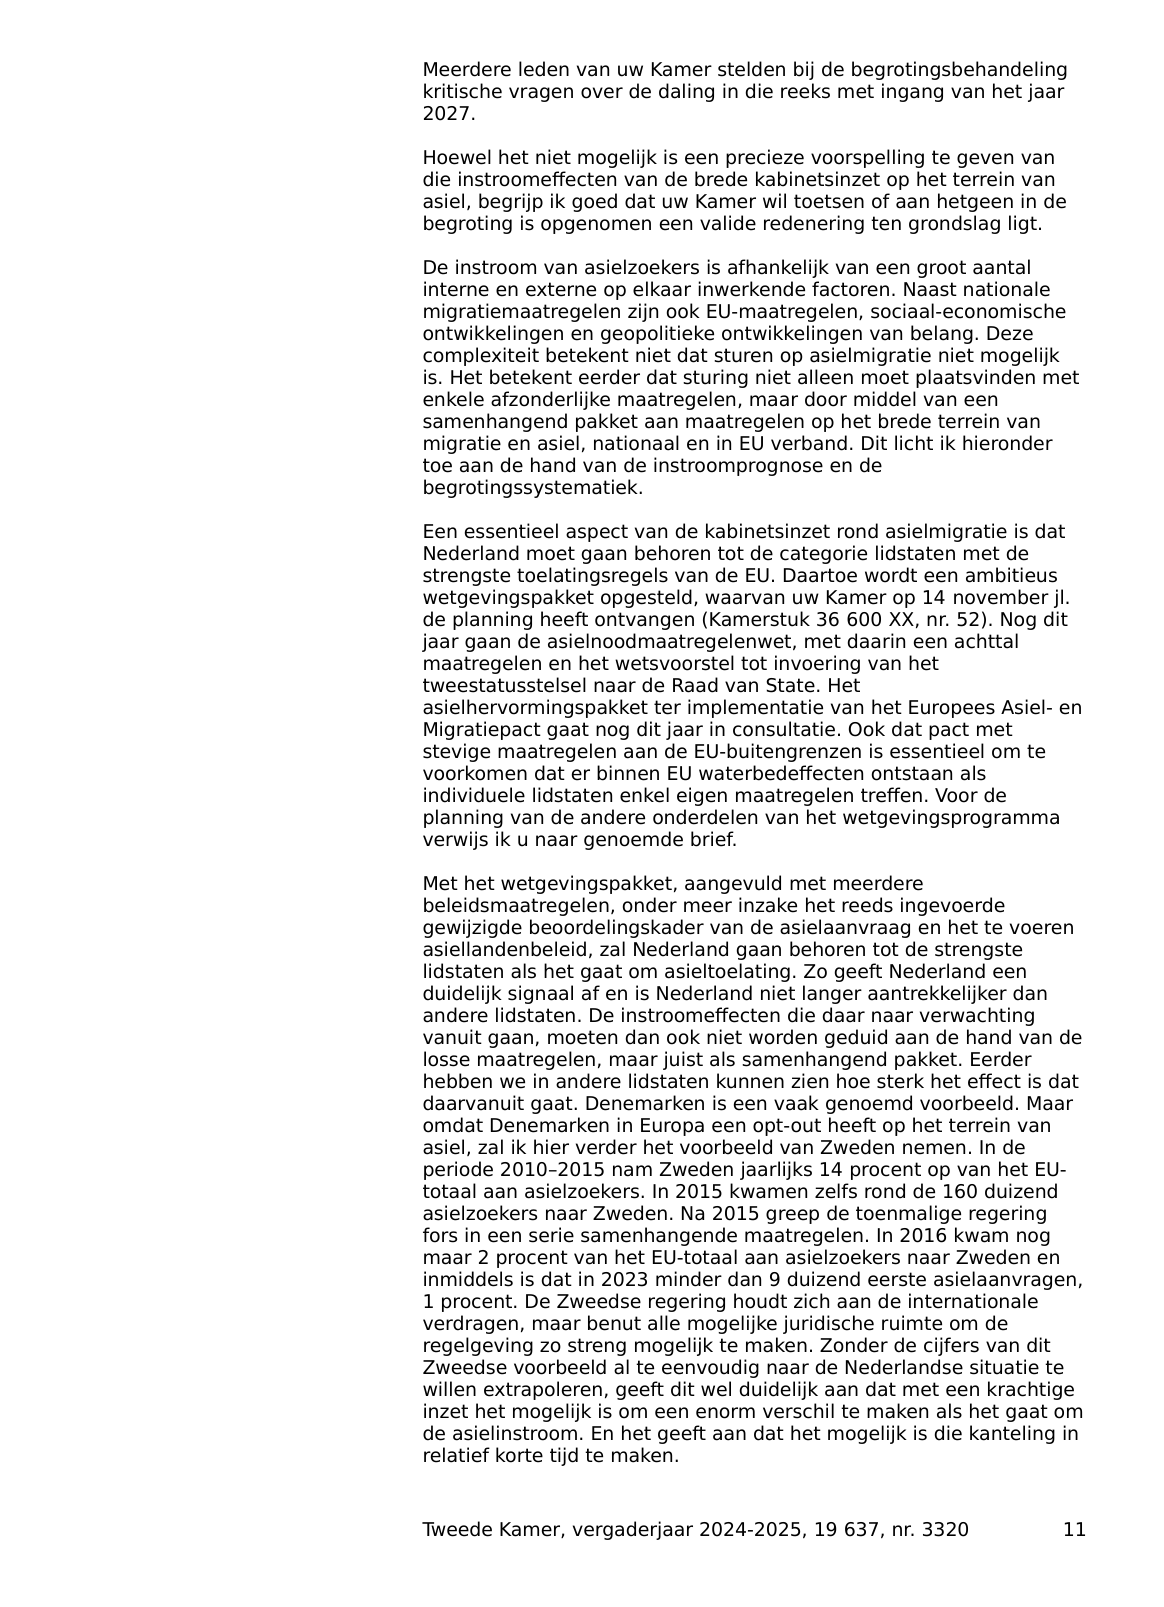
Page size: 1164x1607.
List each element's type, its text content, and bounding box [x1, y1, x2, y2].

text Een essentieel aspect van de kabinetsinzet rond asielmigratie is dat Nederland moet gaan behoren tot de categorie lidstaten met de strengste toelatingsregels van de EU. Daartoe wordt een ambitieus wetgevingspakket opgesteld, waarvan uw Kamer op 14 november jl. de planning heeft ontvangen (Kamerstuk 36 600 XX, nr. 52). Nog dit jaar gaan de asielnoodmaatregelenwet, met daarin een achttal maatregelen en het wetsvoorstel tot invoering van het tweestatusstelsel naar de Raad van State. Het asielhervormingspakket ter implementatie van het Europees Asiel- en Migratiepact gaat nog dit jaar in consultatie. Ook dat pact met stevige maatregelen aan de EU-buitengrenzen is essentieel om te voorkomen dat er binnen EU waterbedeffecten ontstaan als individuele lidstaten enkel eigen maatregelen treffen. Voor de planning van de andere onderdelen van het wetgevingsprogramma verwijs ik u naar genoemde brief. [422, 521, 1087, 851]
text Hoewel het niet mogelijk is een precieze voorspelling te geven van die instroomeffecten van de brede kabinetsinzet op het terrein van asiel, begrijp ik goed dat uw Kamer wil toetsen of aan hetgeen in de begroting is opgenomen een valide redenering ten grondslag ligt. [422, 147, 1087, 235]
text Meerdere leden van uw Kamer stelden bij de begrotingsbehandeling kritische vragen over de daling in die reeks met ingang van het jaar 2027. [422, 59, 1087, 125]
text Met het wetgevingspakket, aangevuld met meerdere beleidsmaatregelen, onder meer inzake het reeds ingevoerde gewijzigde beoordelingskader van de asielaanvraag en het te voeren asiellandenbeleid, zal Nederland gaan behoren tot de strengste lidstaten als het gaat om asieltoelating. Zo geeft Nederland een duidelijk signaal af en is Nederland niet langer aantrekkelijker dan andere lidstaten. De instroomeffecten die daar naar verwachting vanuit gaan, moeten dan ook niet worden geduid aan de hand van de losse maatregelen, maar juist als samenhangend pakket. Eerder hebben we in andere lidstaten kunnen zien hoe sterk het effect is dat daarvanuit gaat. Denemarken is een vaak genoemd voorbeeld. Maar omdat Denemarken in Europa een opt-out heeft op het terrein van asiel, zal ik hier verder het voorbeeld van Zweden nemen. In de periode 2010–2015 nam Zweden jaarlijks 14 procent op van het EU-totaal aan asielzoekers. In 2015 kwamen zelfs rond de 160 duizend asielzoekers naar Zweden. Na 2015 greep de toenmalige regering fors in een serie samenhangende maatregelen. In 2016 kwam nog maar 2 procent van het EU-totaal aan asielzoekers naar Zweden en inmiddels is dat in 2023 minder dan 9 duizend eerste asielaanvragen, 1 procent. De Zweedse regering houdt zich aan de internationale verdragen, maar benut alle mogelijke juridische ruimte om de regelgeving zo streng mogelijk te maken. Zonder de cijfers van dit Zweedse voorbeeld al te eenvoudig naar de Nederlandse situatie te willen extrapoleren, geeft dit wel duidelijk aan dat met een krachtige inzet het mogelijk is om een enorm verschil te maken als het gaat om de asielinstroom. En het geeft aan dat het mogelijk is die kanteling in relatief korte tijd te maken. [422, 873, 1087, 1467]
text De instroom van asielzoekers is afhankelijk van een groot aantal interne en externe op elkaar inwerkende factoren. Naast nationale migratiemaatregelen zijn ook EU-maatregelen, sociaal-economische ontwikkelingen en geopolitieke ontwikkelingen van belang. Deze complexiteit betekent niet dat sturen op asielmigratie niet mogelijk is. Het betekent eerder dat sturing niet alleen moet plaatsvinden met enkele afzonderlijke maatregelen, maar door middel van een samenhangend pakket aan maatregelen op het brede terrein van migratie en asiel, nationaal en in EU verband. Dit licht ik hieronder toe aan de hand van de instroomprognose en de begrotingssystematiek. [422, 257, 1087, 499]
